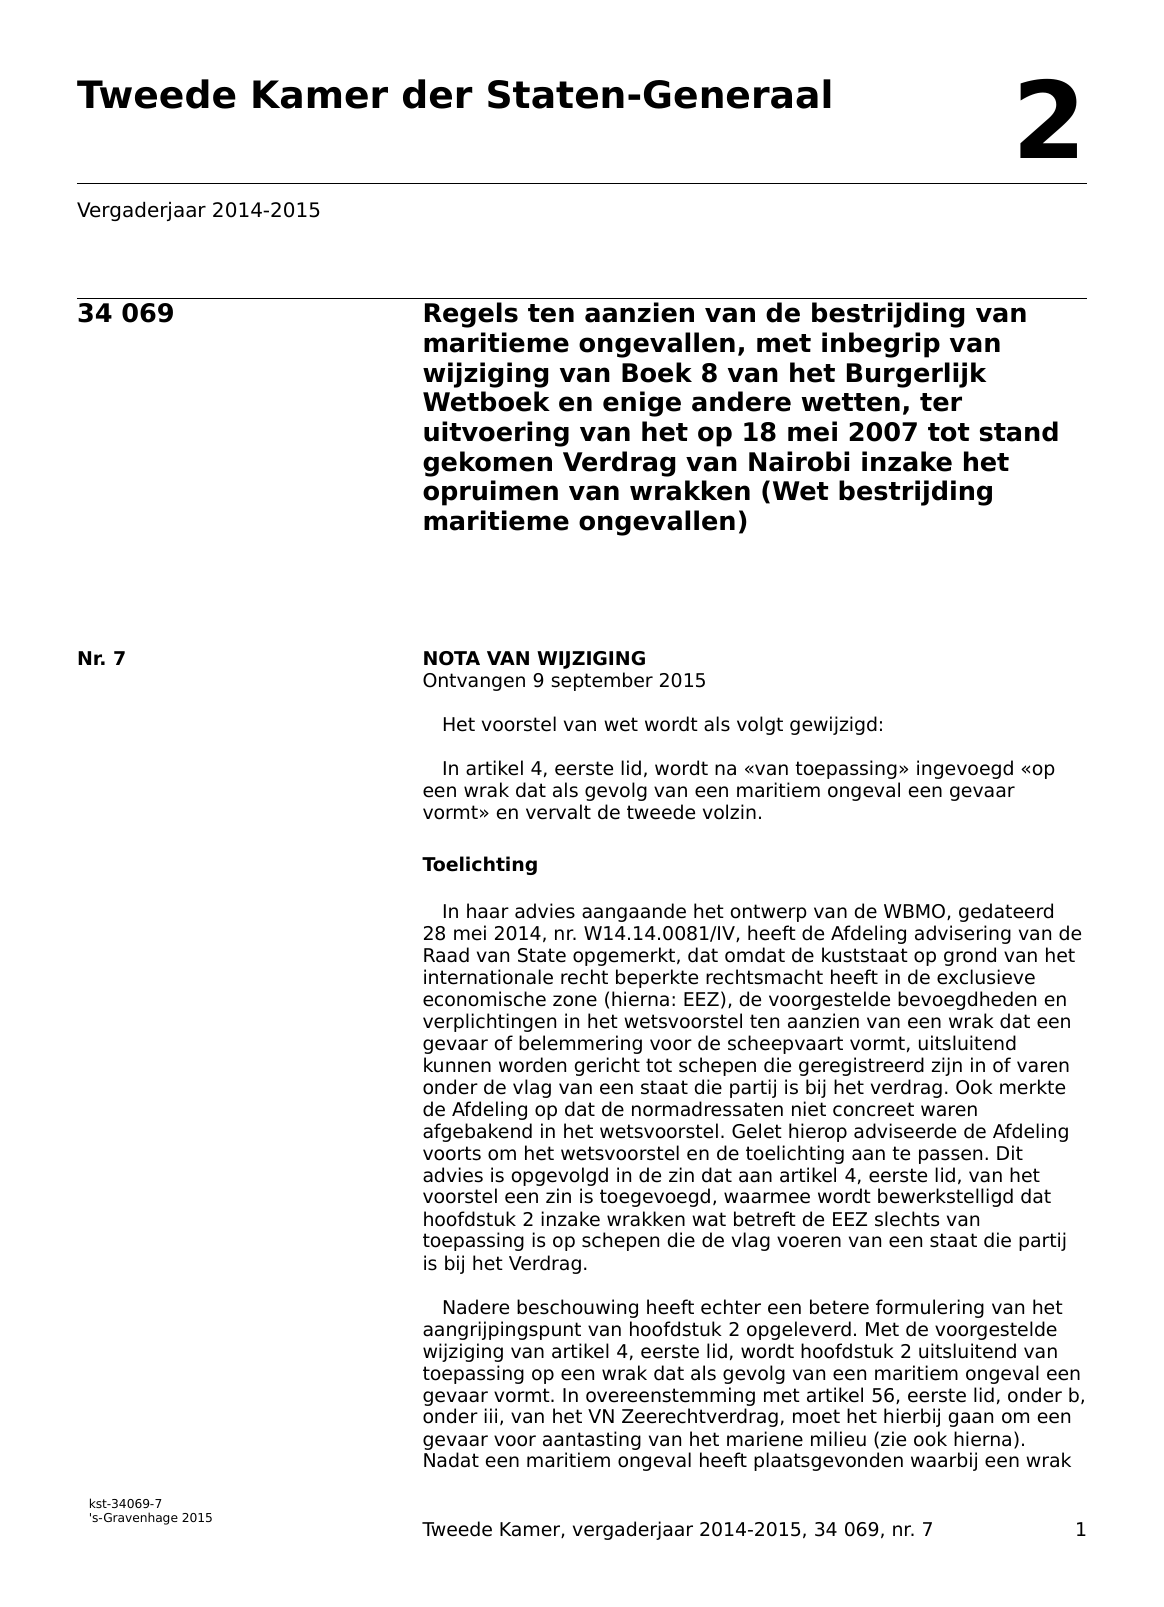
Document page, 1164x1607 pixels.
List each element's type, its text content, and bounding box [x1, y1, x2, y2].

text Het voorstel van wet wordt als volgt gewijzigd: [422, 714, 1087, 736]
text In haar advies aangaande het ontwerp van de WBMO, gedateerd 28 mei 2014, nr. W14.14.0081/IV, heeft de Afdeling advisering van de Raad van State opgemerkt, dat omdat de kuststaat op grond van het internationale recht beperkte rechtsmacht heeft in de exclusieve economische zone (hierna: EEZ), de voorgestelde bevoegdheden en verplichtingen in het wetsvoorstel ten aanzien van een wrak dat een gevaar of belemmering voor de scheepvaart vormt, uitsluitend kunnen worden gericht tot schepen die geregistreerd zijn in of varen onder de vlag van een staat die partij is bij het verdrag. Ook merkte de Afdeling op dat de normadressaten niet concreet waren afgebakend in het wetsvoorstel. Gelet hierop adviseerde de Afdeling voorts om het wetsvoorstel en de toelichting aan te passen. Dit advies is opgevolgd in de zin dat aan artikel 4, eerste lid, van het voorstel een zin is toegevoegd, waarmee wordt bewerkstelligd dat hoofdstuk 2 inzake wrakken wat betreft de EEZ slechts van toepassing is op schepen die de vlag voeren van een staat die partij is bij het Verdrag. [422, 901, 1087, 1274]
text Nadere beschouwing heeft echter een betere formulering van het aangrijpingspunt van hoofdstuk 2 opgeleverd. Met de voorgestelde wijziging van artikel 4, eerste lid, wordt hoofdstuk 2 uitsluitend van toepassing op een wrak dat als gevolg van een maritiem ongeval een gevaar vormt. In overeenstemming met artikel 56, eerste lid, onder b, onder iii, van het VN Zeerechtverdrag, moet het hierbij gaan om een gevaar voor aantasting van het mariene milieu (zie ook hierna). Nadat een maritiem ongeval heeft plaatsgevonden waarbij een wrak [422, 1297, 1087, 1472]
table_cell Vergaderjaar 2014-2015 [77, 184, 1087, 298]
table_header 2 [886, 59, 1087, 183]
subtitle 34 069 Regels ten aanzien van de bestrijding van maritieme ongevallen, met inbegrip van wijziging van Boek 8 van het Burgerlijk Wetboek en enige andere wetten, ter uitvoering van het op 18 mei 2007 tot stand gekomen Verdrag van Nairobi inzake het opruimen van wrakken (Wet bestrijding maritieme ongevallen) [77, 299, 1087, 536]
text In artikel 4, eerste lid, wordt na «van toepassing» ingevoegd «op een wrak dat als gevolg van een maritiem ongeval een gevaar vormt» en vervalt de tweede volzin. [422, 758, 1087, 824]
subtitle Toelichting [422, 854, 1087, 876]
text 's-Gravenhage 2015 [88, 1511, 323, 1525]
subtitle Nr. 7 NOTA VAN WIJZIGING [77, 647, 1087, 669]
table_header Tweede Kamer der Staten-Generaal [77, 59, 886, 183]
text Ontvangen 9 september 2015 [422, 669, 1087, 691]
text kst-34069-7 [88, 1497, 323, 1511]
